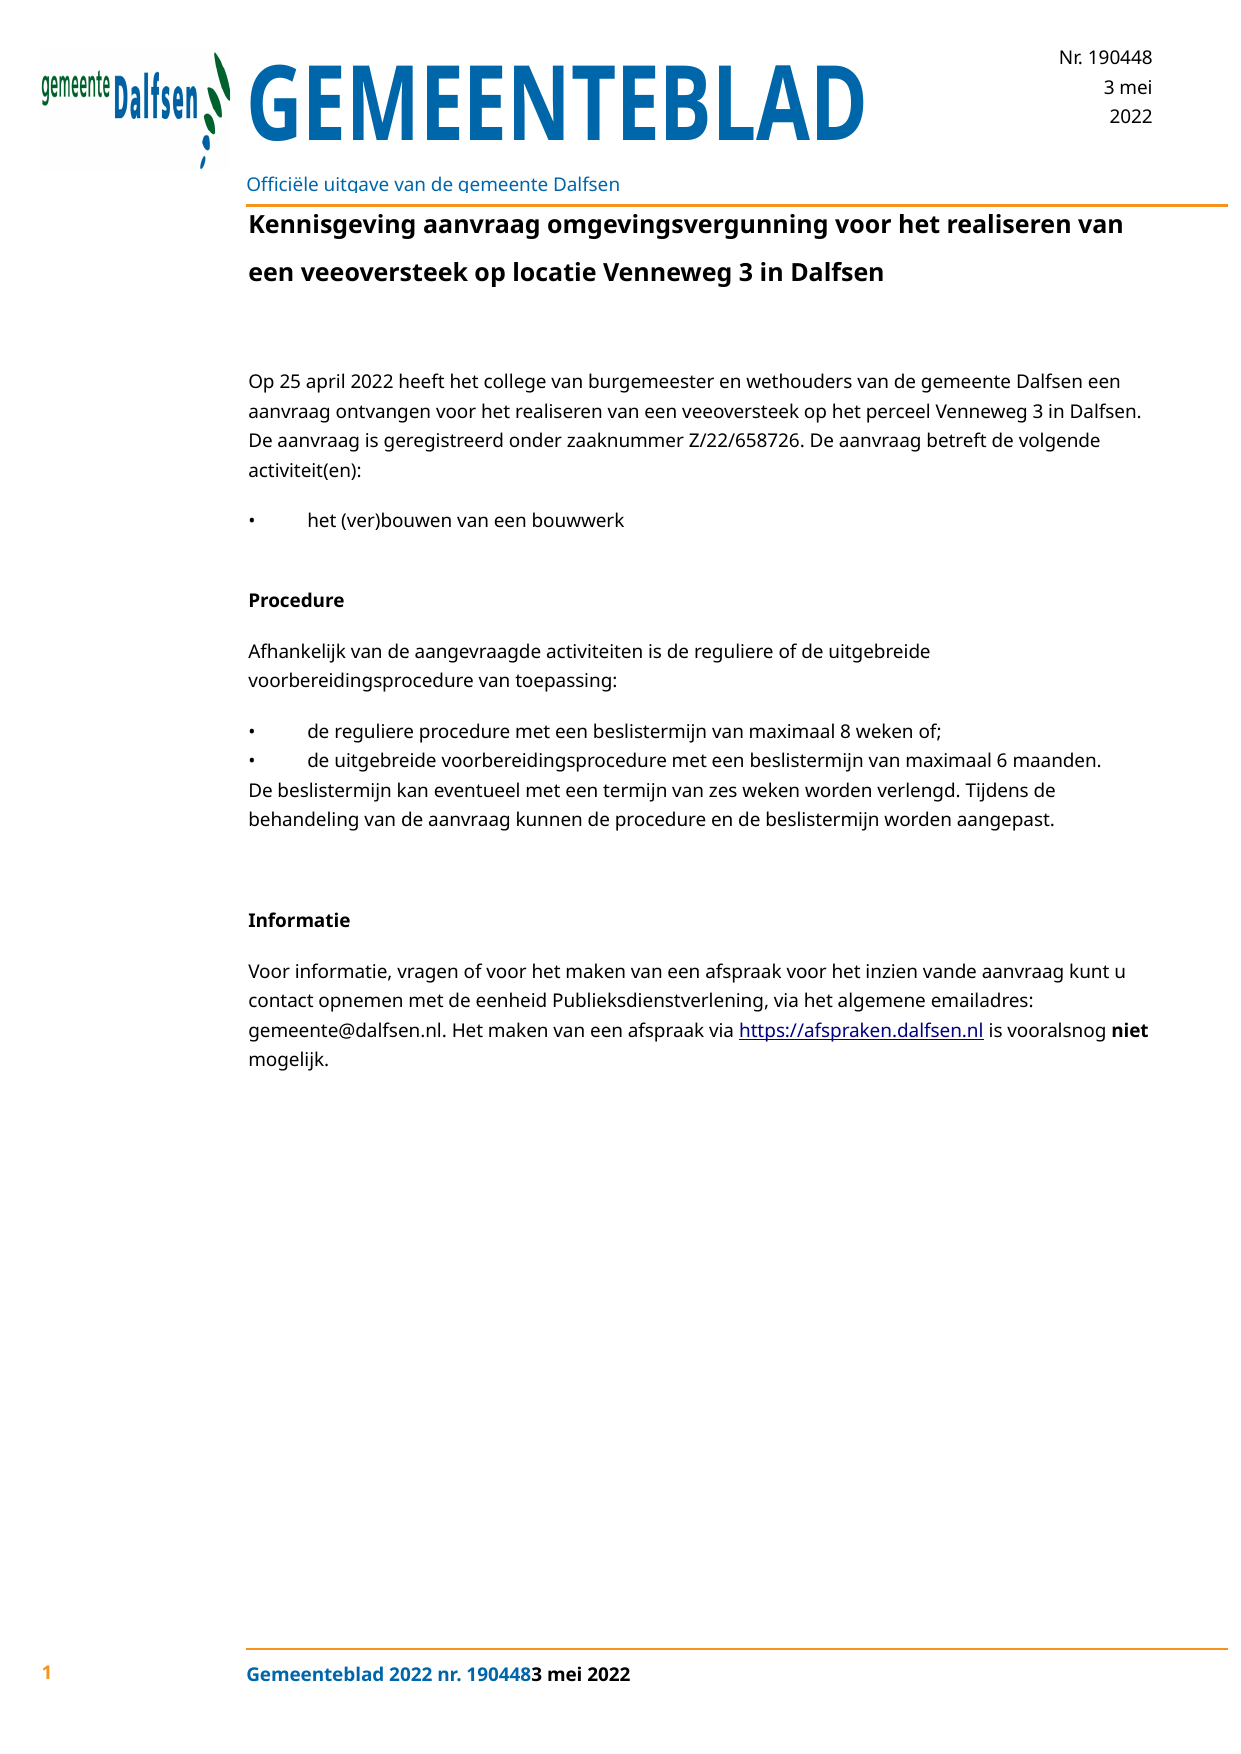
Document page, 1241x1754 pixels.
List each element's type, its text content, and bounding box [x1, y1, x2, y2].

text Kennisgeving aanvraag omgevingsvergunning voor het realiseren van een veeoversteek op locatie Venneweg 3 in Dalfsen [248, 207, 1152, 288]
list het (ver)bouwen van een bouwwerk [248, 507, 1152, 533]
list de uitgebreide voorbereidingsprocedure met een beslistermijn van maximaal 6 maanden. [248, 747, 1152, 773]
text Op 25 april 2022 heeft het college van burgemeester en wethouders van de gemeente Dalfsen een aanvraag ontvangen voor het realiseren van een veeoversteek op het perceel Venneweg 3 in Dalfsen. De aanvraag is geregistreerd onder zaaknummer Z/22/658726. De aanvraag betreft de volgende activiteit(en): [248, 368, 1152, 483]
list de reguliere procedure met een beslistermijn van maximaal 8 weken of; [248, 718, 1152, 744]
picture [41, 47, 231, 172]
text Afhankelijk van de aangevraagde activiteiten is de reguliere of de uitgebreide voorbereidingsprocedure van toepassing: [248, 638, 1152, 693]
text De beslistermijn kan eventueel met een termijn van zes weken worden verlengd. Tijdens de behandeling van de aanvraag kunnen de procedure en de beslistermijn worden aangepast. [248, 777, 1152, 832]
text Procedure [248, 587, 1152, 613]
text Informatie [248, 907, 1152, 933]
text Voor informatie, vragen of voor het maken van een afspraak voor het inzien vande aanvraag kunt u contact opnemen met de eenheid Publieksdienstverlening, via het algemene emailadres: gemeente@dalfsen.nl. Het maken van een afspraak via https://afspraken.dalfsen.nl is vooralsnog niet mogelijk. [248, 958, 1152, 1072]
